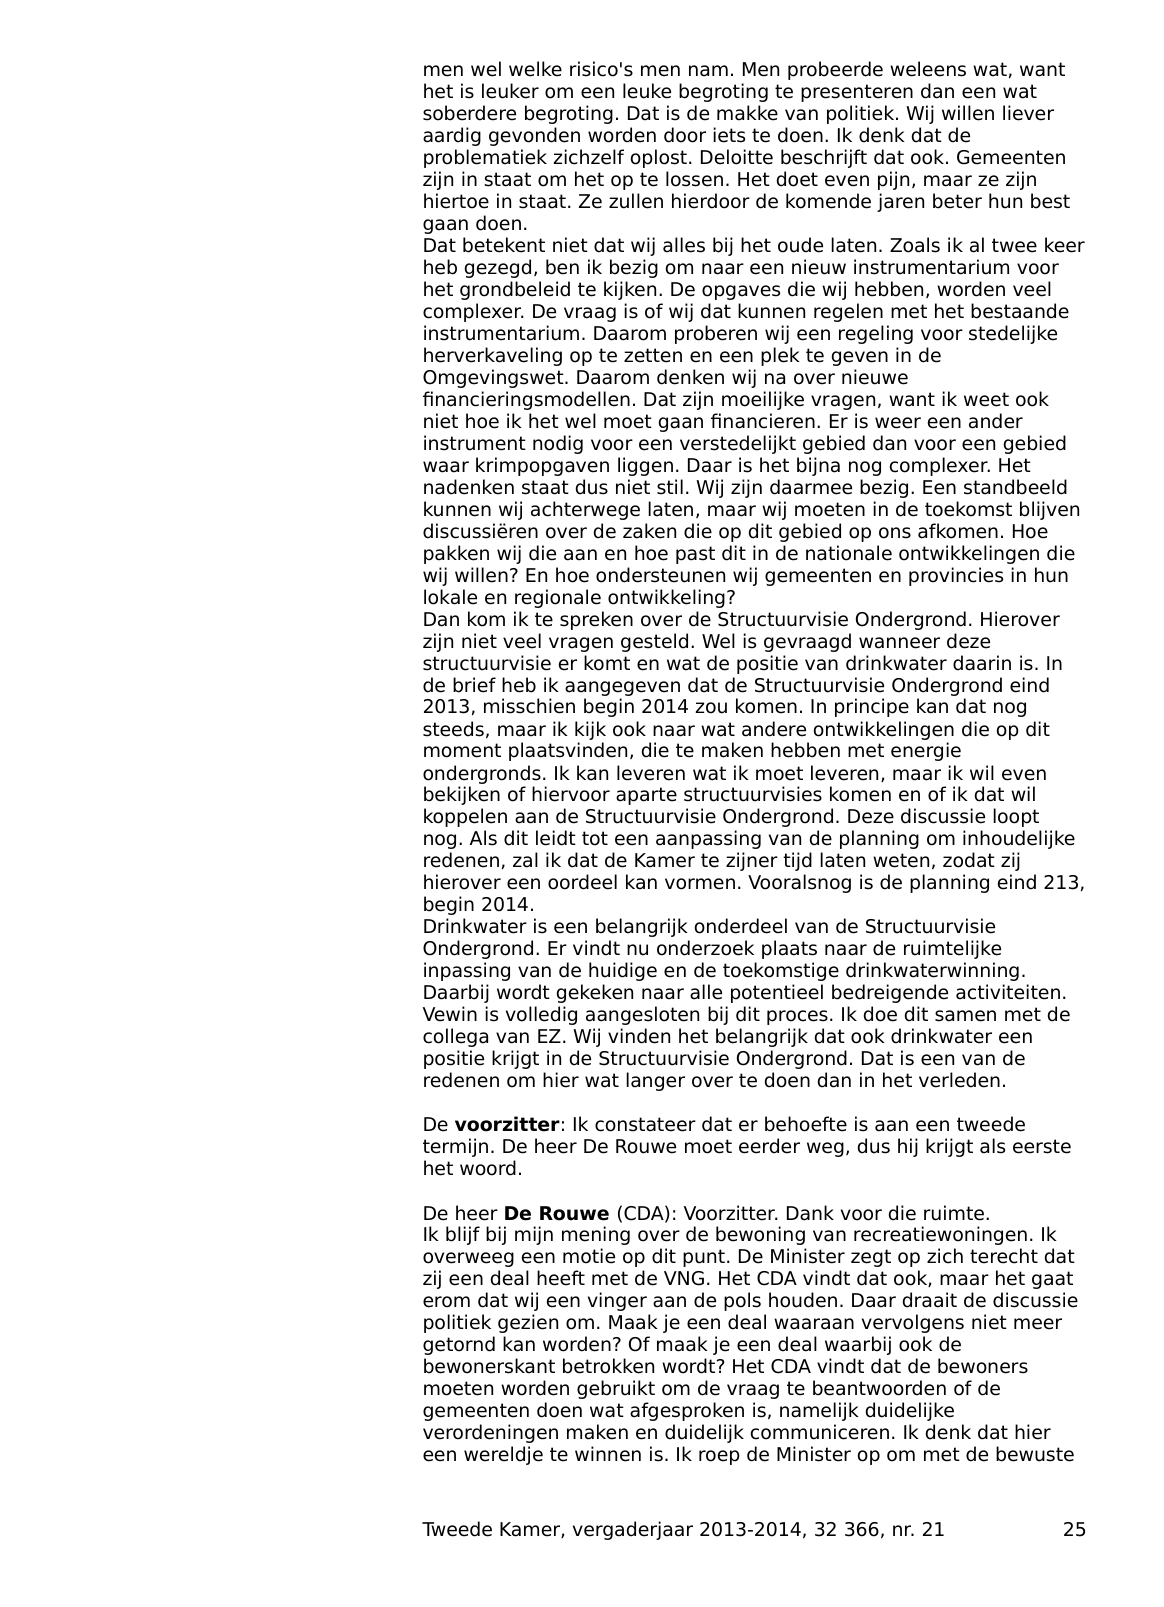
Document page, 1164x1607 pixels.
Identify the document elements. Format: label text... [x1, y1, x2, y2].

text Ik blijf bij mijn mening over de bewoning van recreatiewoningen. Ik overweeg een motie op dit punt. De Minister zegt op zich terecht dat zij een deal heeft met de VNG. Het CDA vindt dat ook, maar het gaat erom dat wij een vinger aan de pols houden. Daar draait de discussie politiek gezien om. Maak je een deal waaraan vervolgens niet meer getornd kan worden? Of maak je een deal waarbij ook de bewonerskant betrokken wordt? Het CDA vindt dat de bewoners moeten worden gebruikt om de vraag te beantwoorden of de gemeenten doen wat afgesproken is, namelijk duidelijke verordeningen maken en duidelijk communiceren. Ik denk dat hier een wereldje te winnen is. Ik roep de Minister op om met de bewuste [422, 1224, 1087, 1466]
text De heer De Rouwe (CDA): Voorzitter. Dank voor die ruimte. [422, 1202, 1087, 1224]
text Drinkwater is een belangrijk onderdeel van de Structuurvisie Ondergrond. Er vindt nu onderzoek plaats naar de ruimtelijke inpassing van de huidige en de toekomstige drinkwaterwinning. Daarbij wordt gekeken naar alle potentieel bedreigende activiteiten. Vewin is volledig aangesloten bij dit proces. Ik doe dit samen met de collega van EZ. Wij vinden het belangrijk dat ook drinkwater een positie krijgt in de Structuurvisie Ondergrond. Dat is een van de redenen om hier wat langer over te doen dan in het verleden. [422, 916, 1087, 1092]
text Dan kom ik te spreken over de Structuurvisie Ondergrond. Hierover zijn niet veel vragen gesteld. Wel is gevraagd wanneer deze structuurvisie er komt en wat de positie van drinkwater daarin is. In de brief heb ik aangegeven dat de Structuurvisie Ondergrond eind 2013, misschien begin 2014 zou komen. In principe kan dat nog steeds, maar ik kijk ook naar wat andere ontwikkelingen die op dit moment plaatsvinden, die te maken hebben met energie ondergronds. Ik kan leveren wat ik moet leveren, maar ik wil even bekijken of hiervoor aparte structuurvisies komen en of ik dat wil koppelen aan de Structuurvisie Ondergrond. Deze discussie loopt nog. Als dit leidt tot een aanpassing van de planning om inhoudelijke redenen, zal ik dat de Kamer te zijner tijd laten weten, zodat zij hierover een oordeel kan vormen. Vooralsnog is de planning eind 213, begin 2014. [422, 608, 1087, 916]
text men wel welke risico's men nam. Men probeerde weleens wat, want het is leuker om een leuke begroting te presenteren dan een wat soberdere begroting. Dat is de makke van politiek. Wij willen liever aardig gevonden worden door iets te doen. Ik denk dat de problematiek zichzelf oplost. Deloitte beschrijft dat ook. Gemeenten zijn in staat om het op te lossen. Het doet even pijn, maar ze zijn hiertoe in staat. Ze zullen hierdoor de komende jaren beter hun best gaan doen. [422, 59, 1087, 235]
text De voorzitter: Ik constateer dat er behoefte is aan een tweede termijn. De heer De Rouwe moet eerder weg, dus hij krijgt als eerste het woord. [422, 1114, 1087, 1180]
text Dat betekent niet dat wij alles bij het oude laten. Zoals ik al twee keer heb gezegd, ben ik bezig om naar een nieuw instrumentarium voor het grondbeleid te kijken. De opgaves die wij hebben, worden veel complexer. De vraag is of wij dat kunnen regelen met het bestaande instrumentarium. Daarom proberen wij een regeling voor stedelijke herverkaveling op te zetten en een plek te geven in de Omgevingswet. Daarom denken wij na over nieuwe financieringsmodellen. Dat zijn moeilijke vragen, want ik weet ook niet hoe ik het wel moet gaan financieren. Er is weer een ander instrument nodig voor een verstedelijkt gebied dan voor een gebied waar krimpopgaven liggen. Daar is het bijna nog complexer. Het nadenken staat dus niet stil. Wij zijn daarmee bezig. Een standbeeld kunnen wij achterwege laten, maar wij moeten in de toekomst blijven discussiëren over de zaken die op dit gebied op ons afkomen. Hoe pakken wij die aan en hoe past dit in de nationale ontwikkelingen die wij willen? En hoe ondersteunen wij gemeenten en provincies in hun lokale en regionale ontwikkeling? [422, 235, 1087, 608]
